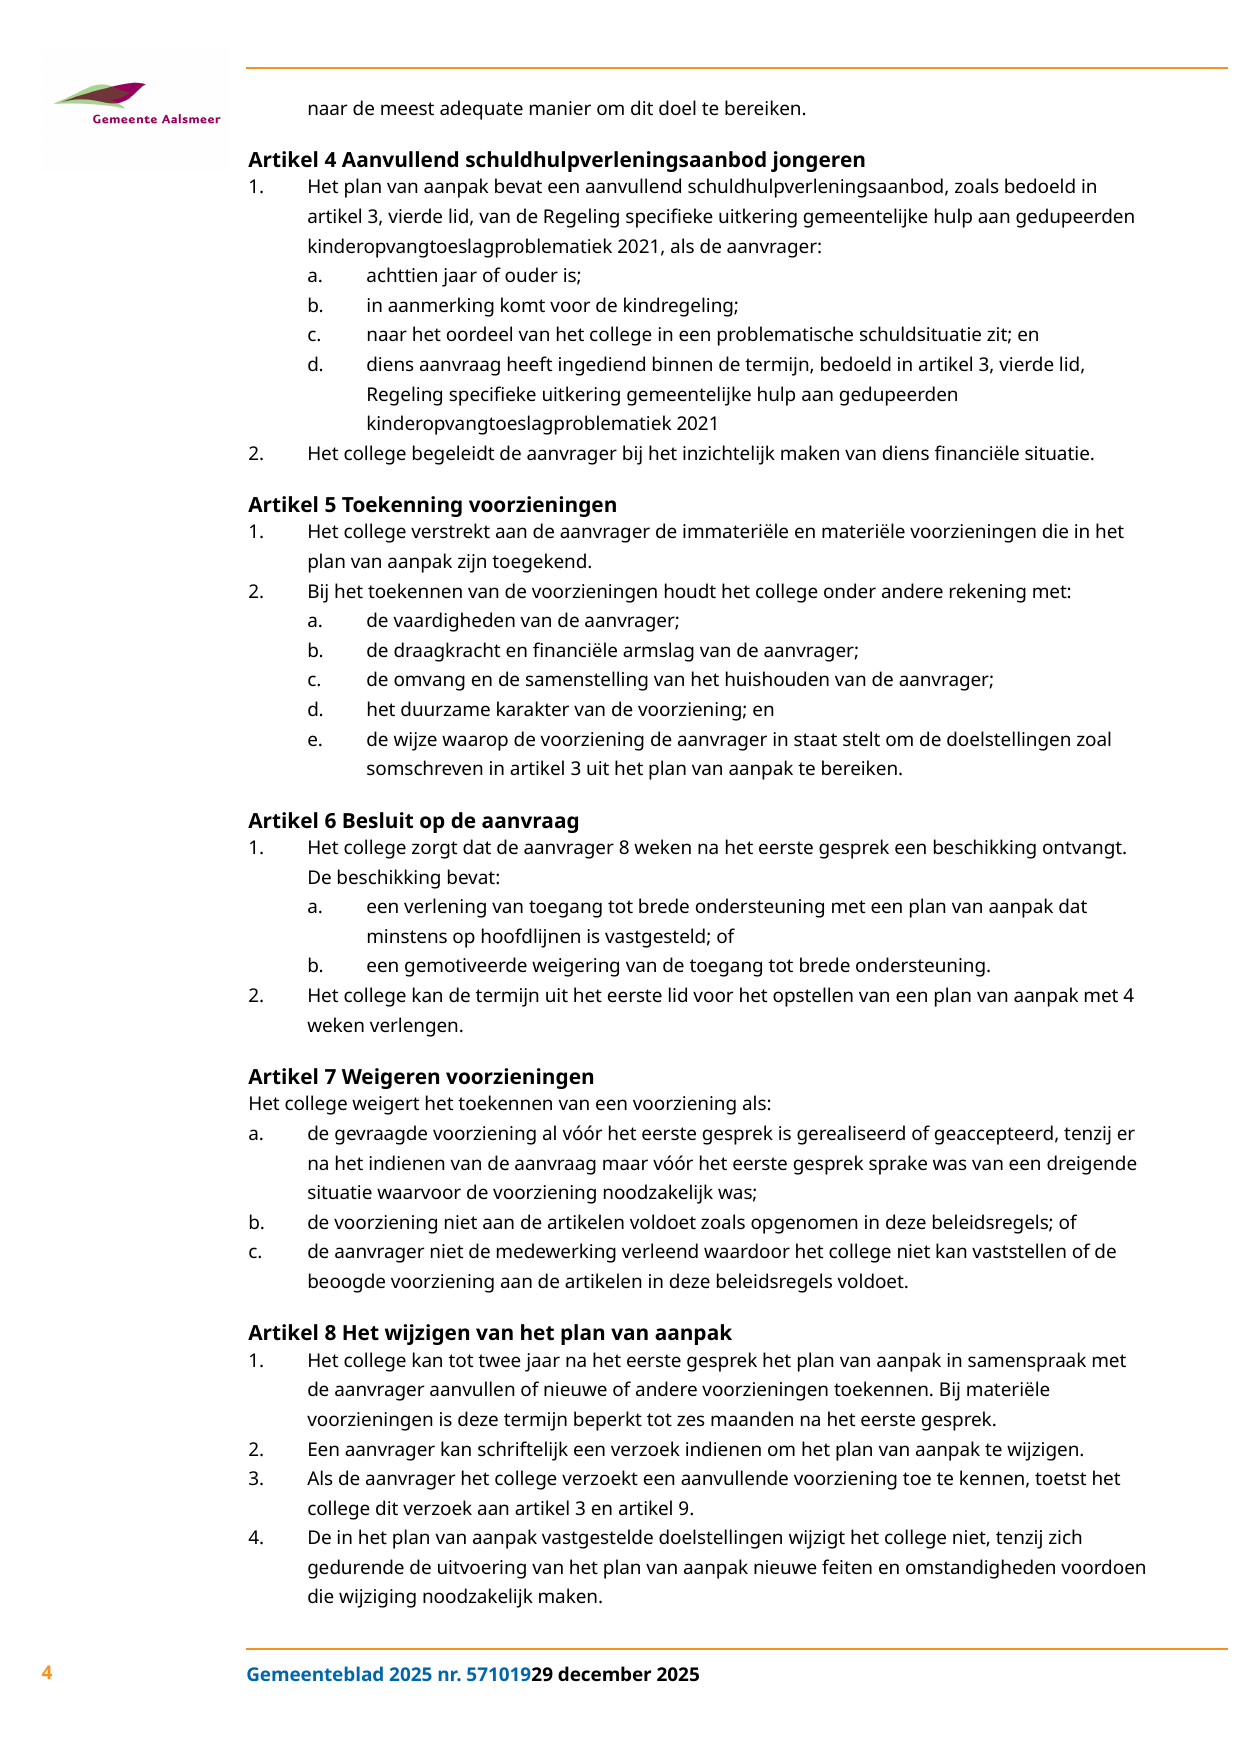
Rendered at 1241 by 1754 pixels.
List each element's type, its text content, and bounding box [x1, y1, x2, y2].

list Het plan van aanpak bevat een aanvullend schuldhulpverleningsaanbod, zoals bedoeld in artikel 3, vierde lid, van de Regeling specifieke uitkering gemeentelijke hulp aan gedupeerden kinderopvangtoeslagproblematiek 2021, als de aanvrager: [248, 174, 1152, 258]
list Het college kan tot twee jaar na het eerste gesprek het plan van aanpak in samenspraak met de aanvrager aanvullen of nieuwe of andere voorzieningen toekennen. Bij materiële voorzieningen is deze termijn beperkt tot zes maanden na het eerste gesprek. [248, 1347, 1152, 1432]
list Het college zorgt dat de aanvrager 8 weken na het eerste gesprek een beschikking ontvangt. De beschikking bevat: [248, 834, 1152, 889]
picture [41, 47, 231, 172]
list Een aanvrager kan schriftelijk een verzoek indienen om het plan van aanpak te wijzigen. [248, 1436, 1152, 1461]
list Het college kan de termijn uit het eerste lid voor het opstellen van een plan van aanpak met 4 weken verlengen. [248, 982, 1152, 1037]
list de voorziening niet aan de artikelen voldoet zoals opgenomen in deze beleidsregels; of [248, 1209, 1152, 1235]
list de omvang en de samenstelling van het huishouden van de aanvrager; [307, 667, 1152, 692]
list de wijze waarop de voorziening de aanvrager in staat stelt om de doelstellingen zoal somschreven in artikel 3 uit het plan van aanpak te bereiken. [307, 726, 1152, 781]
text Artikel 8 Het wijzigen van het plan van aanpak [248, 1318, 1152, 1347]
list diens aanvraag heeft ingediend binnen de termijn, bedoeld in artikel 3, vierde lid, Regeling specifieke uitkering gemeentelijke hulp aan gedupeerden kinderopvangtoeslagproblematiek 2021 [307, 351, 1152, 436]
list achttien jaar of ouder is; [307, 262, 1152, 288]
text Het college weigert het toekennen van een voorziening als: [248, 1091, 1152, 1116]
list Het college verstrekt aan de aanvrager de immateriële en materiële voorzieningen die in het plan van aanpak zijn toegekend. [248, 519, 1152, 574]
list een verlening van toegang tot brede ondersteuning met een plan van aanpak dat minstens op hoofdlijnen is vastgesteld; of [307, 893, 1152, 949]
list de vaardigheden van de aanvrager; [307, 607, 1152, 633]
list Het college begeleidt de aanvrager bij het inzichtelijk maken van diens financiële situatie. [248, 440, 1152, 466]
list de gevraagde voorziening al vóór het eerste gesprek is gerealiseerd of geaccepteerd, tenzij er na het indienen van de aanvraag maar vóór het eerste gesprek sprake was van een dreigende situatie waarvoor de voorziening noodzakelijk was; [248, 1120, 1152, 1205]
text Artikel 6 Besluit op de aanvraag [248, 806, 1152, 834]
text Artikel 7 Weigeren voorzieningen [248, 1062, 1152, 1091]
text Artikel 4 Aanvullend schuldhulpverleningsaanbod jongeren [248, 145, 1152, 174]
list het duurzame karakter van de voorziening; en [307, 696, 1152, 722]
list naar het oordeel van het college in een problematische schuldsituatie zit; en [307, 322, 1152, 347]
list Als de aanvrager het college verzoekt een aanvullende voorziening toe te kennen, toetst het college dit verzoek aan artikel 3 en artikel 9. [248, 1465, 1152, 1521]
list in aanmerking komt voor de kindregeling; [307, 292, 1152, 318]
list De in het plan van aanpak vastgestelde doelstellingen wijzigt het college niet, tenzij zich gedurende de uitvoering van het plan van aanpak nieuwe feiten en omstandigheden voordoen die wijziging noodzakelijk maken. [248, 1524, 1152, 1609]
list de aanvrager niet de medewerking verleend waardoor het college niet kan vaststellen of de beoogde voorziening aan de artikelen in deze beleidsregels voldoet. [248, 1238, 1152, 1294]
text Artikel 5 Toekenning voorzieningen [248, 490, 1152, 519]
list Bij het toekennen van de voorzieningen houdt het college onder andere rekening met: [248, 578, 1152, 604]
list een gemotiveerde weigering van de toegang tot brede ondersteuning. [307, 953, 1152, 978]
list naar de meest adequate manier om dit doel te bereiken. [248, 95, 1152, 121]
list de draagkracht en financiële armslag van de aanvrager; [307, 637, 1152, 663]
